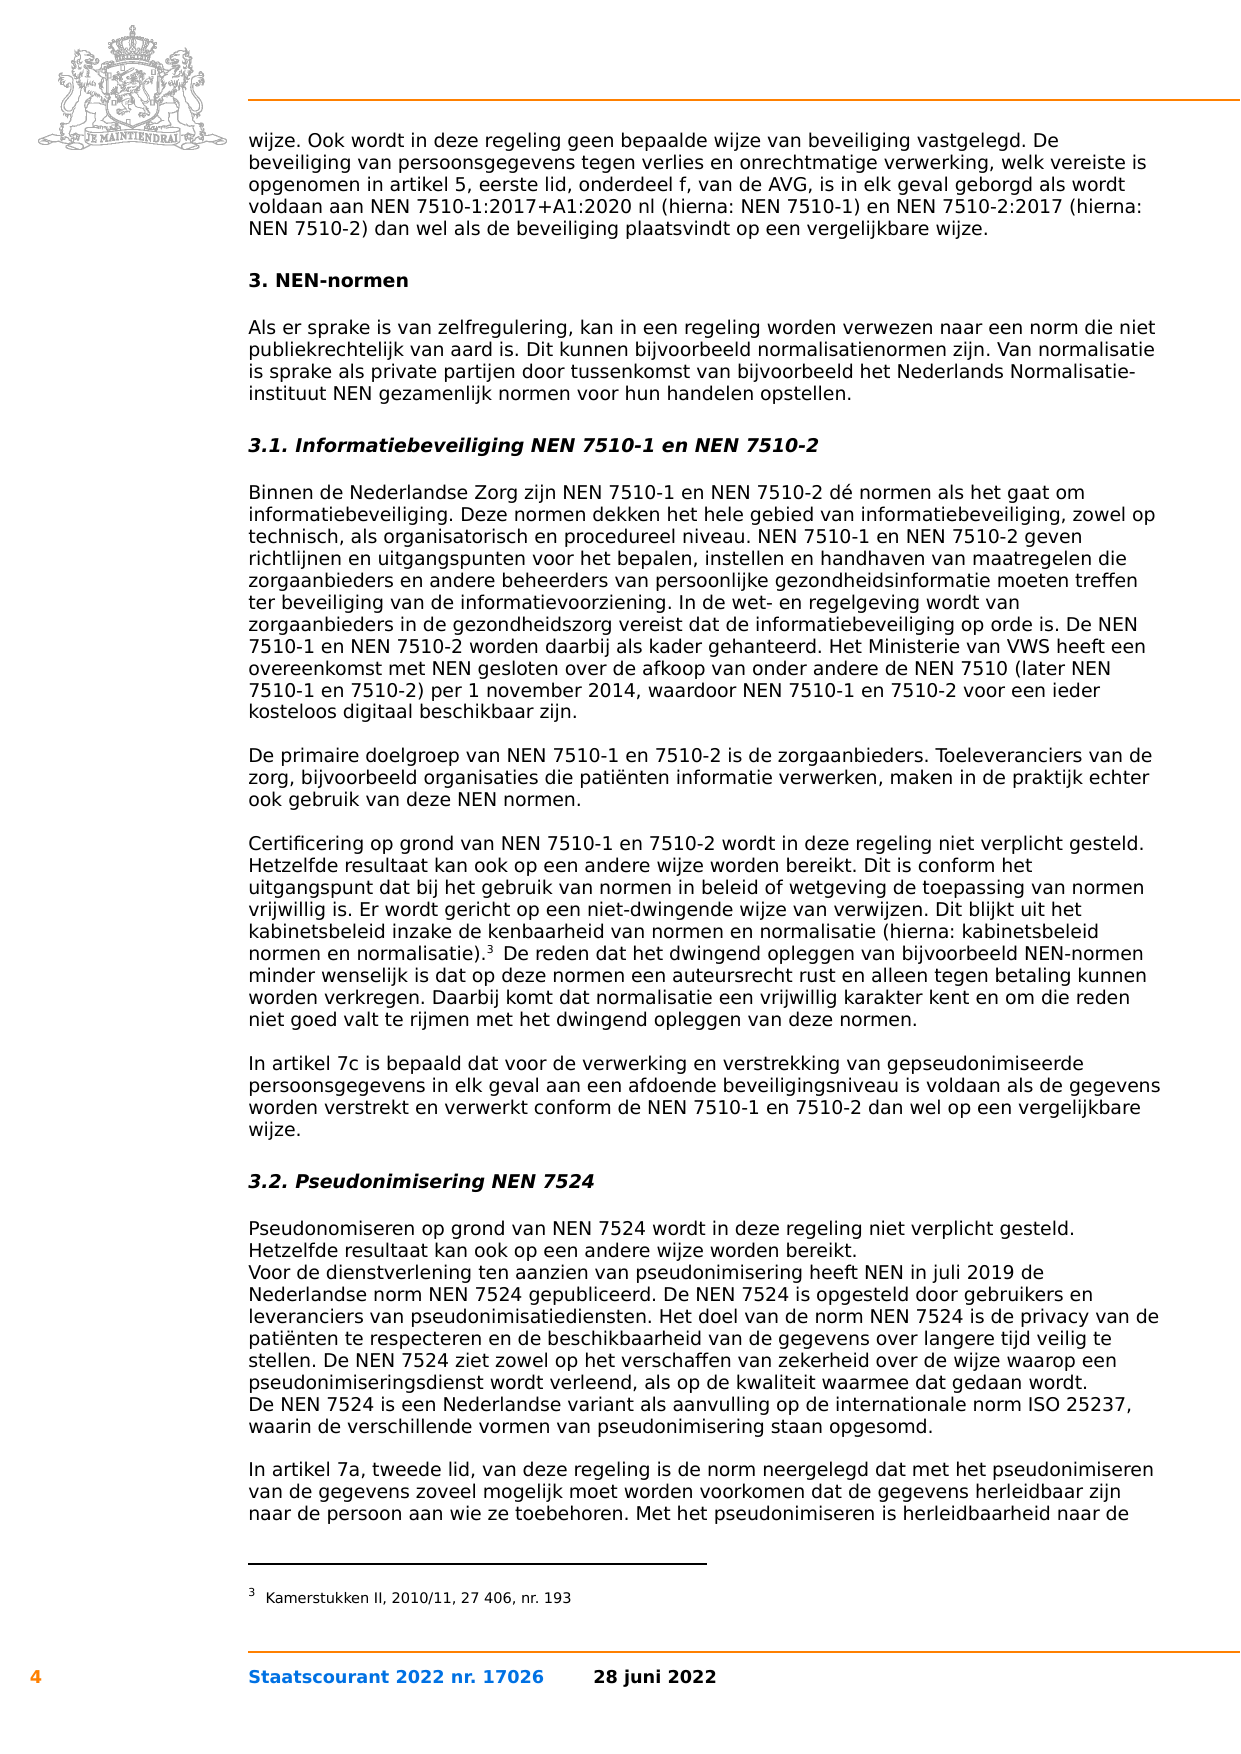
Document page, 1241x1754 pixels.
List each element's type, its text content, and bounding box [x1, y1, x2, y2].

text Als er sprake is van zelfregulering, kan in een regeling worden verwezen naar een norm die niet publiekrechtelijk van aard is. Dit kunnen bijvoorbeeld normalisatienormen zijn. Van normalisatie is sprake als private partijen door tussenkomst van bijvoorbeeld het Nederlands Normalisatie-instituut NEN gezamenlijk normen voor hun handelen opstellen. [248, 317, 1163, 405]
subtitle 3.2. Pseudonimisering NEN 7524 [248, 1171, 1163, 1193]
text In artikel 7a, tweede lid, van deze regeling is de norm neergelegd dat met het pseudonimiseren van de gegevens zoveel mogelijk moet worden voorkomen dat de gegevens herleidbaar zijn naar de persoon aan wie ze toebehoren. Met het pseudonimiseren is herleidbaarheid naar de [248, 1459, 1163, 1525]
text wijze. Ook wordt in deze regeling geen bepaalde wijze van beveiliging vastgelegd. De beveiliging van persoonsgegevens tegen verlies en onrechtmatige verwerking, welk vereiste is opgenomen in artikel 5, eerste lid, onderdeel f, van de AVG, is in elk geval geborgd als wordt voldaan aan NEN 7510-1:2017+A1:2020 nl (hierna: NEN 7510-1) en NEN 7510-2:2017 (hierna: NEN 7510-2) dan wel als de beveiliging plaatsvindt op een vergelijkbare wijze. [248, 130, 1163, 240]
text Kamerstukken II, 2010/11, 27 406, nr. 193 [248, 1586, 1163, 1608]
text In artikel 7c is bepaald dat voor de verwerking en verstrekking van gepseudonimiseerde persoonsgegevens in elk geval aan een afdoende beveiligingsniveau is voldaan als de gegevens worden verstrekt en verwerkt conform de NEN 7510-1 en 7510-2 dan wel op een vergelijkbare wijze. [248, 1053, 1163, 1141]
text Pseudonomiseren op grond van NEN 7524 wordt in deze regeling niet verplicht gesteld. Hetzelfde resultaat kan ook op een andere wijze worden bereikt. [248, 1218, 1163, 1262]
subtitle 3.1. Informatiebeveiliging NEN 7510-1 en NEN 7510-2 [248, 435, 1163, 457]
picture [38, 25, 227, 150]
subtitle 3. NEN-normen [248, 270, 1163, 292]
text Certificering op grond van NEN 7510-1 en 7510-2 wordt in deze regeling niet verplicht gesteld. Hetzelfde resultaat kan ook op een andere wijze worden bereikt. Dit is conform het uitgangspunt dat bij het gebruik van normen in beleid of wetgeving de toepassing van normen vrijwillig is. Er wordt gericht op een niet-dwingende wijze van verwijzen. Dit blijkt uit het kabinetsbeleid inzake de kenbaarheid van normen en normalisatie (hierna: kabinetsbeleid normen en normalisatie). De reden dat het dwingend opleggen van bijvoorbeeld NEN-normen minder wenselijk is dat op deze normen een auteursrecht rust en alleen tegen betaling kunnen worden verkregen. Daarbij komt dat normalisatie een vrijwillig karakter kent en om die reden niet goed valt te rijmen met het dwingend opleggen van deze normen. [248, 833, 1163, 1031]
text Voor de dienstverlening ten aanzien van pseudonimisering heeft NEN in juli 2019 de Nederlandse norm NEN 7524 gepubliceerd. De NEN 7524 is opgesteld door gebruikers en leveranciers van pseudonimisatiediensten. Het doel van de norm NEN 7524 is de privacy van de patiënten te respecteren en de beschikbaarheid van de gegevens over langere tijd veilig te stellen. De NEN 7524 ziet zowel op het verschaffen van zekerheid over de wijze waarop een pseudonimiseringsdienst wordt verleend, als op de kwaliteit waarmee dat gedaan wordt. [248, 1262, 1163, 1393]
text De primaire doelgroep van NEN 7510-1 en 7510-2 is de zorgaanbieders. Toeleveranciers van de zorg, bijvoorbeeld organisaties die patiënten informatie verwerken, maken in de praktijk echter ook gebruik van deze NEN normen. [248, 745, 1163, 811]
text Binnen de Nederlandse Zorg zijn NEN 7510-1 en NEN 7510-2 dé normen als het gaat om informatiebeveiliging. Deze normen dekken het hele gebied van informatiebeveiliging, zowel op technisch, als organisatorisch en procedureel niveau. NEN 7510-1 en NEN 7510-2 geven richtlijnen en uitgangspunten voor het bepalen, instellen en handhaven van maatregelen die zorgaanbieders en andere beheerders van persoonlijke gezondheidsinformatie moeten treffen ter beveiliging van de informatievoorziening. In de wet- en regelgeving wordt van zorgaanbieders in de gezondheidszorg vereist dat de informatiebeveiliging op orde is. De NEN 7510-1 en NEN 7510-2 worden daarbij als kader gehanteerd. Het Ministerie van VWS heeft een overeenkomst met NEN gesloten over de afkoop van onder andere de NEN 7510 (later NEN 7510-1 en 7510-2) per 1 november 2014, waardoor NEN 7510-1 en 7510-2 voor een ieder kosteloos digitaal beschikbaar zijn. [248, 482, 1163, 723]
text De NEN 7524 is een Nederlandse variant als aanvulling op de internationale norm ISO 25237, waarin de verschillende vormen van pseudonimisering staan opgesomd. [248, 1393, 1163, 1437]
